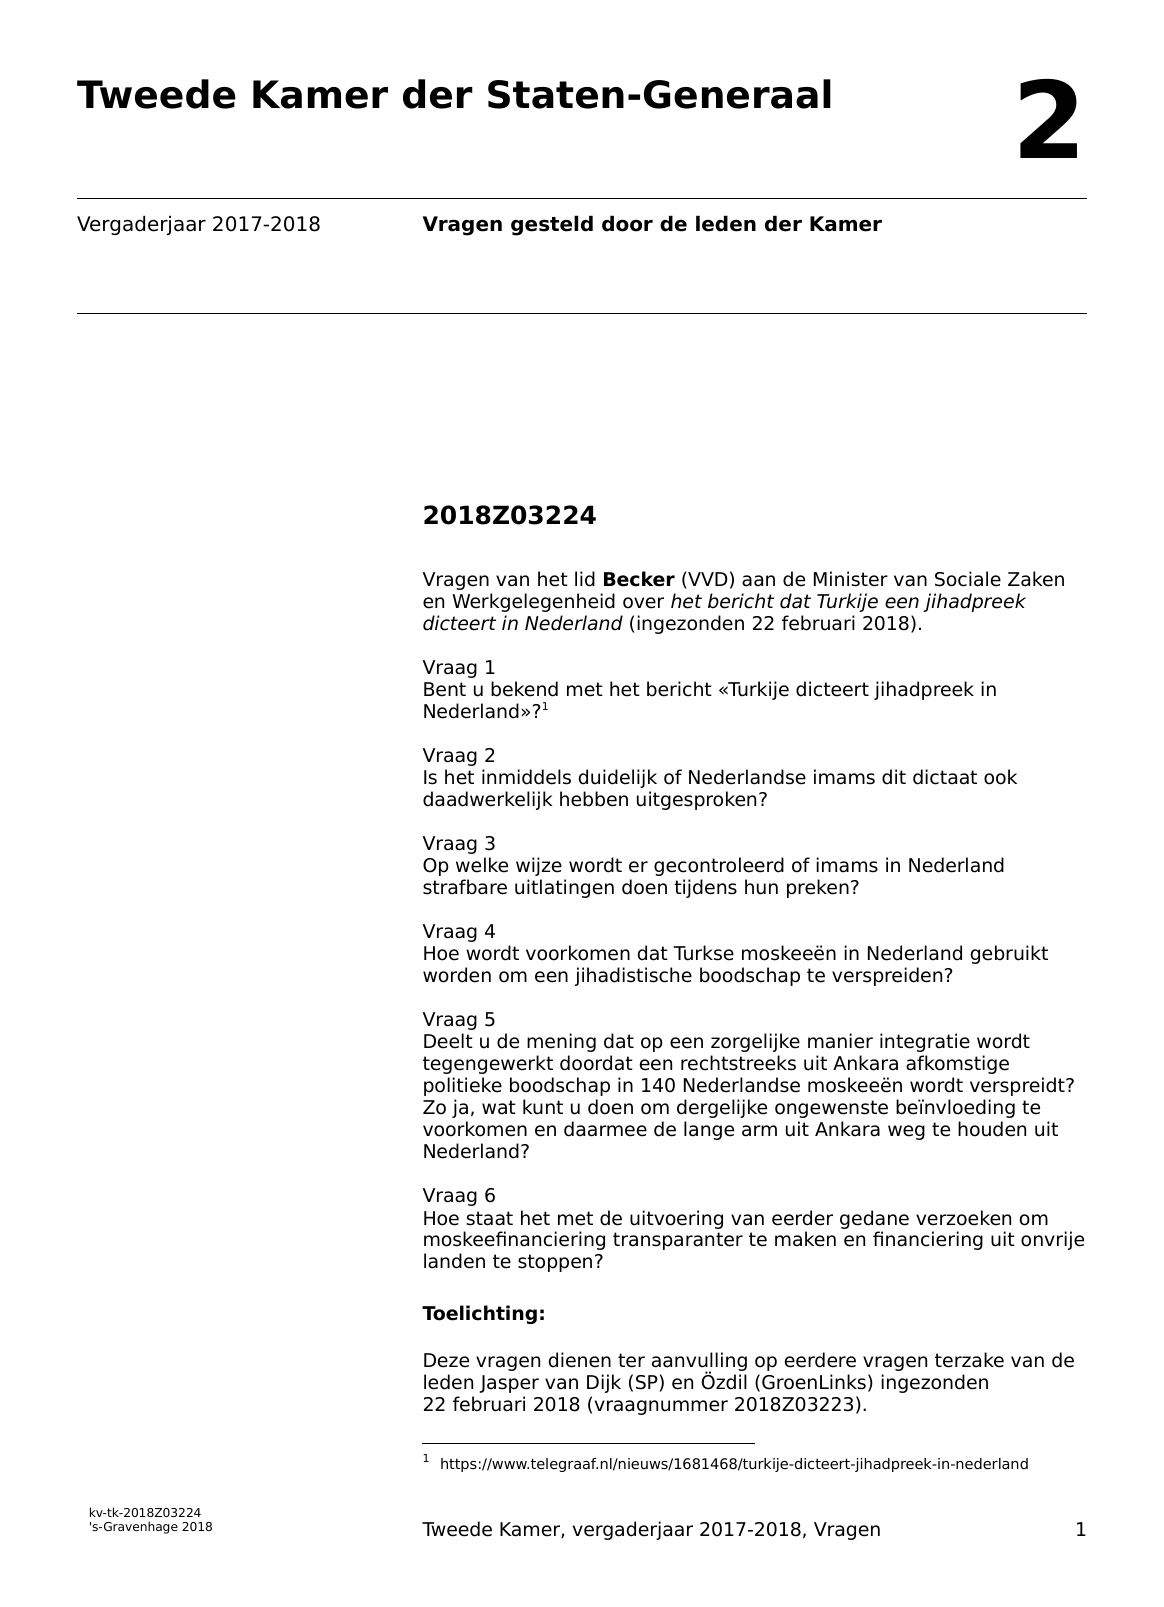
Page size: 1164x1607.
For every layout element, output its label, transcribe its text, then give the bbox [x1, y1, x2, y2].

text Hoe staat het met de uitvoering van eerder gedane verzoeken om moskeefinanciering transparanter te maken en financiering uit onvrije landen te stoppen? [422, 1207, 1087, 1273]
text Vraag 3 [422, 833, 1087, 855]
text Hoe wordt voorkomen dat Turkse moskeeën in Nederland gebruikt worden om een jihadistische boodschap te verspreiden? [422, 943, 1087, 987]
text Vragen van het lid Becker (VVD) aan de Minister van Sociale Zaken en Werkgelegenheid over het bericht dat Turkije een jihadpreek dicteert in Nederland (ingezonden 22 februari 2018). [422, 569, 1087, 635]
table_header 2 [886, 59, 1087, 198]
table_header Tweede Kamer der Staten-Generaal [77, 59, 886, 198]
table_cell Vragen gesteld door de leden der Kamer [422, 199, 1087, 313]
text Vraag 4 [422, 921, 1087, 943]
text Vraag 6 [422, 1185, 1087, 1207]
text Vraag 5 [422, 1009, 1087, 1031]
text Vraag 2 [422, 745, 1087, 767]
text kv-tk-2018Z03224 [88, 1506, 323, 1520]
text https://www.telegraaf.nl/nieuws/1681468/turkije-dicteert-jihadpreek-in-nederland [422, 1452, 1087, 1474]
text 's-Gravenhage 2018 [88, 1520, 323, 1534]
text Deze vragen dienen ter aanvulling op eerdere vragen terzake van de leden Jasper van Dijk (SP) en Özdil (GroenLinks) ingezonden 22 februari 2018 (vraagnummer 2018Z03223). [422, 1350, 1087, 1416]
text Deelt u de mening dat op een zorgelijke manier integratie wordt tegengewerkt doordat een rechtstreeks uit Ankara afkomstige politieke boodschap in 140 Nederlandse moskeeën wordt verspreidt? Zo ja, wat kunt u doen om dergelijke ongewenste beïnvloeding te voorkomen en daarmee de lange arm uit Ankara weg te houden uit Nederland? [422, 1031, 1087, 1163]
text 2018Z03224 [422, 501, 1087, 531]
text Op welke wijze wordt er gecontroleerd of imams in Nederland strafbare uitlatingen doen tijdens hun preken? [422, 855, 1087, 899]
table_cell Vergaderjaar 2017-2018 [77, 199, 422, 313]
subtitle Toelichting: [422, 1303, 1087, 1325]
text Vraag 1 [422, 657, 1087, 679]
text Bent u bekend met het bericht «Turkije dicteert jihadpreek in Nederland»? [422, 679, 1087, 723]
text Is het inmiddels duidelijk of Nederlandse imams dit dictaat ook daadwerkelijk hebben uitgesproken? [422, 767, 1087, 811]
